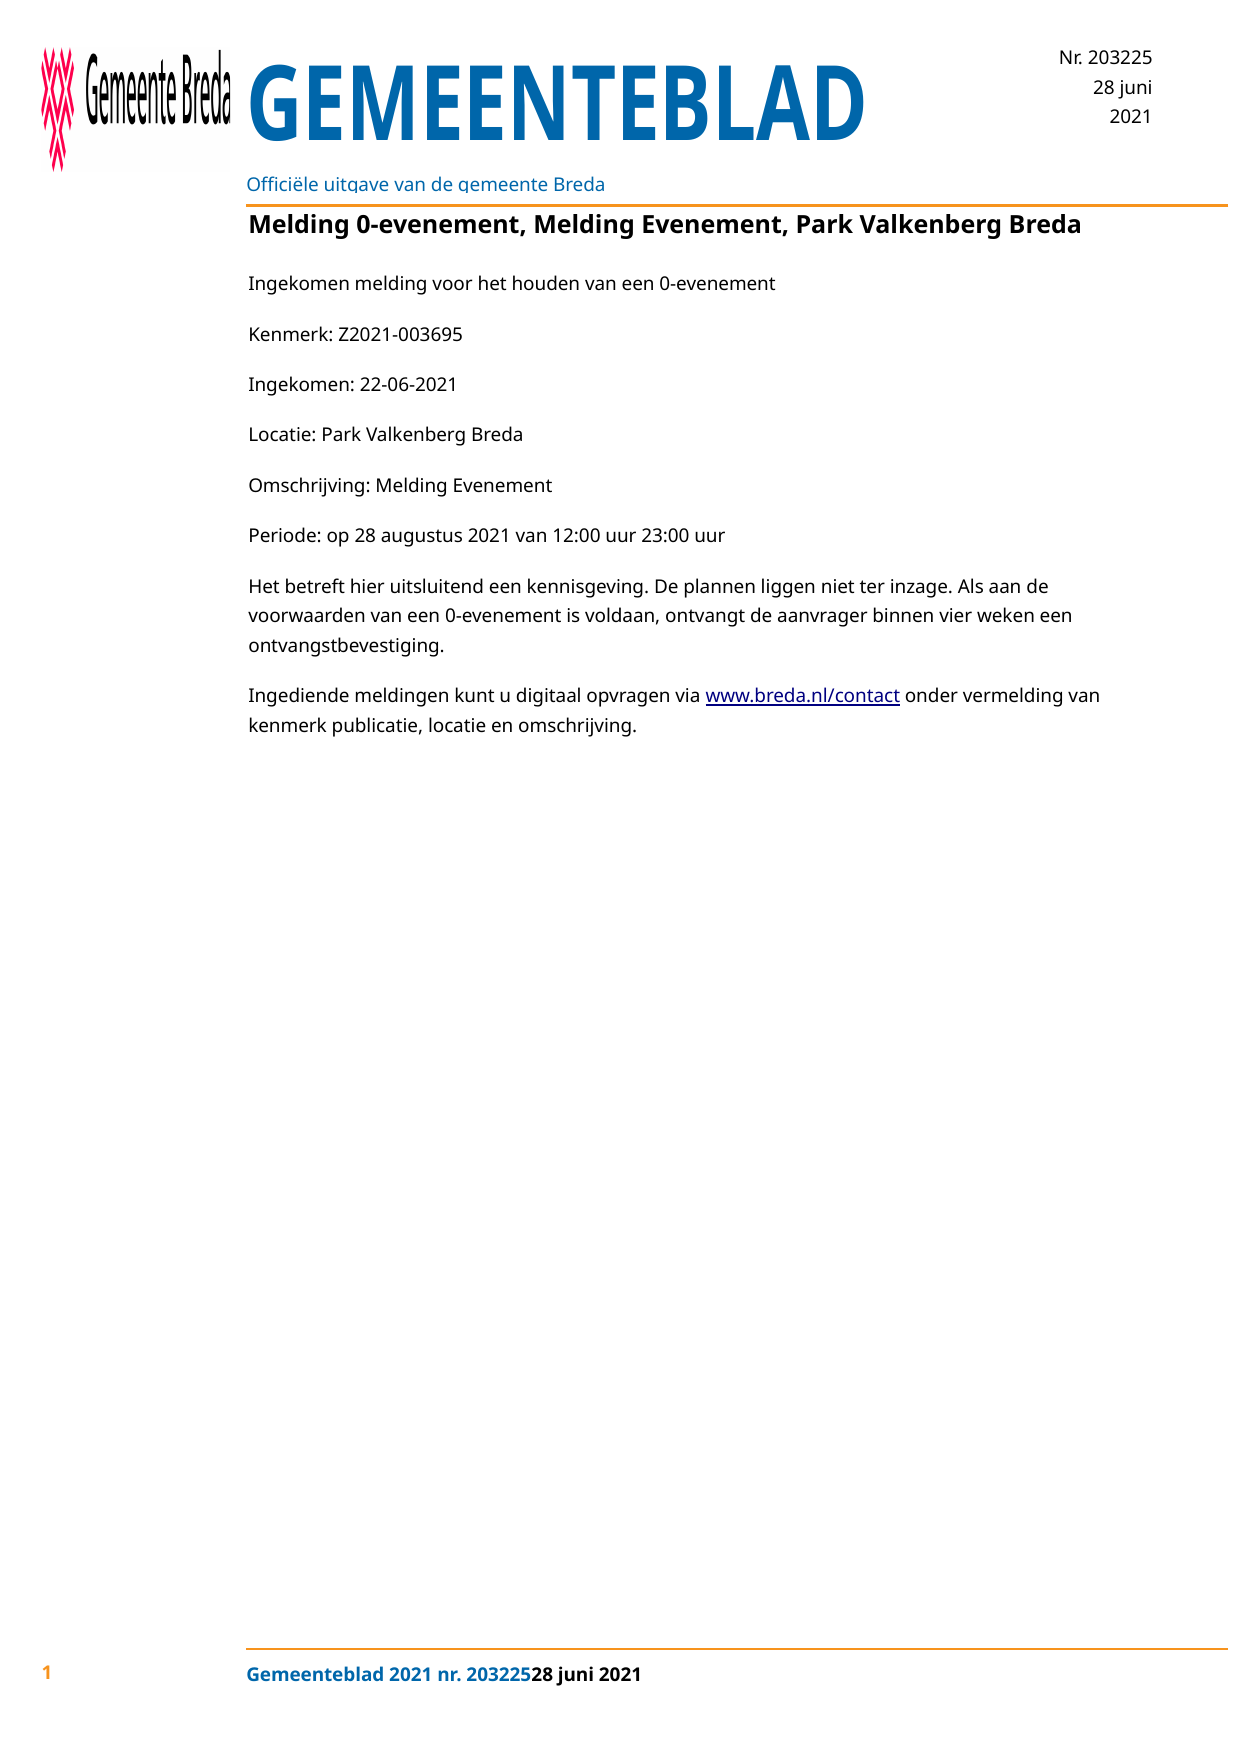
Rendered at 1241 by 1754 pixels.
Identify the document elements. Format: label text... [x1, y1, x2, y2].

text Locatie: Park Valkenberg Breda [248, 422, 1152, 447]
picture [41, 47, 231, 172]
text Kenmerk: Z2021-003695 [248, 321, 1152, 346]
text Ingekomen melding voor het houden van een 0-evenement [248, 270, 1152, 296]
text Omschrijving: Melding Evenement [248, 472, 1152, 498]
text Ingekomen: 22-06-2021 [248, 371, 1152, 397]
text Melding 0-evenement, Melding Evenement, Park Valkenberg Breda [248, 207, 1152, 241]
text Periode: op 28 augustus 2021 van 12:00 uur 23:00 uur [248, 522, 1152, 548]
text Ingediende meldingen kunt u digitaal opvragen via www.breda.nl/contact onder vermelding van kenmerk publicatie, locatie en omschrijving. [248, 682, 1152, 738]
text Het betreft hier uitsluitend een kennisgeving. De plannen liggen niet ter inzage. Als aan de voorwaarden van een 0-evenement is voldaan, ontvangt de aanvrager binnen vier weken een ontvangstbevestiging. [248, 573, 1152, 658]
